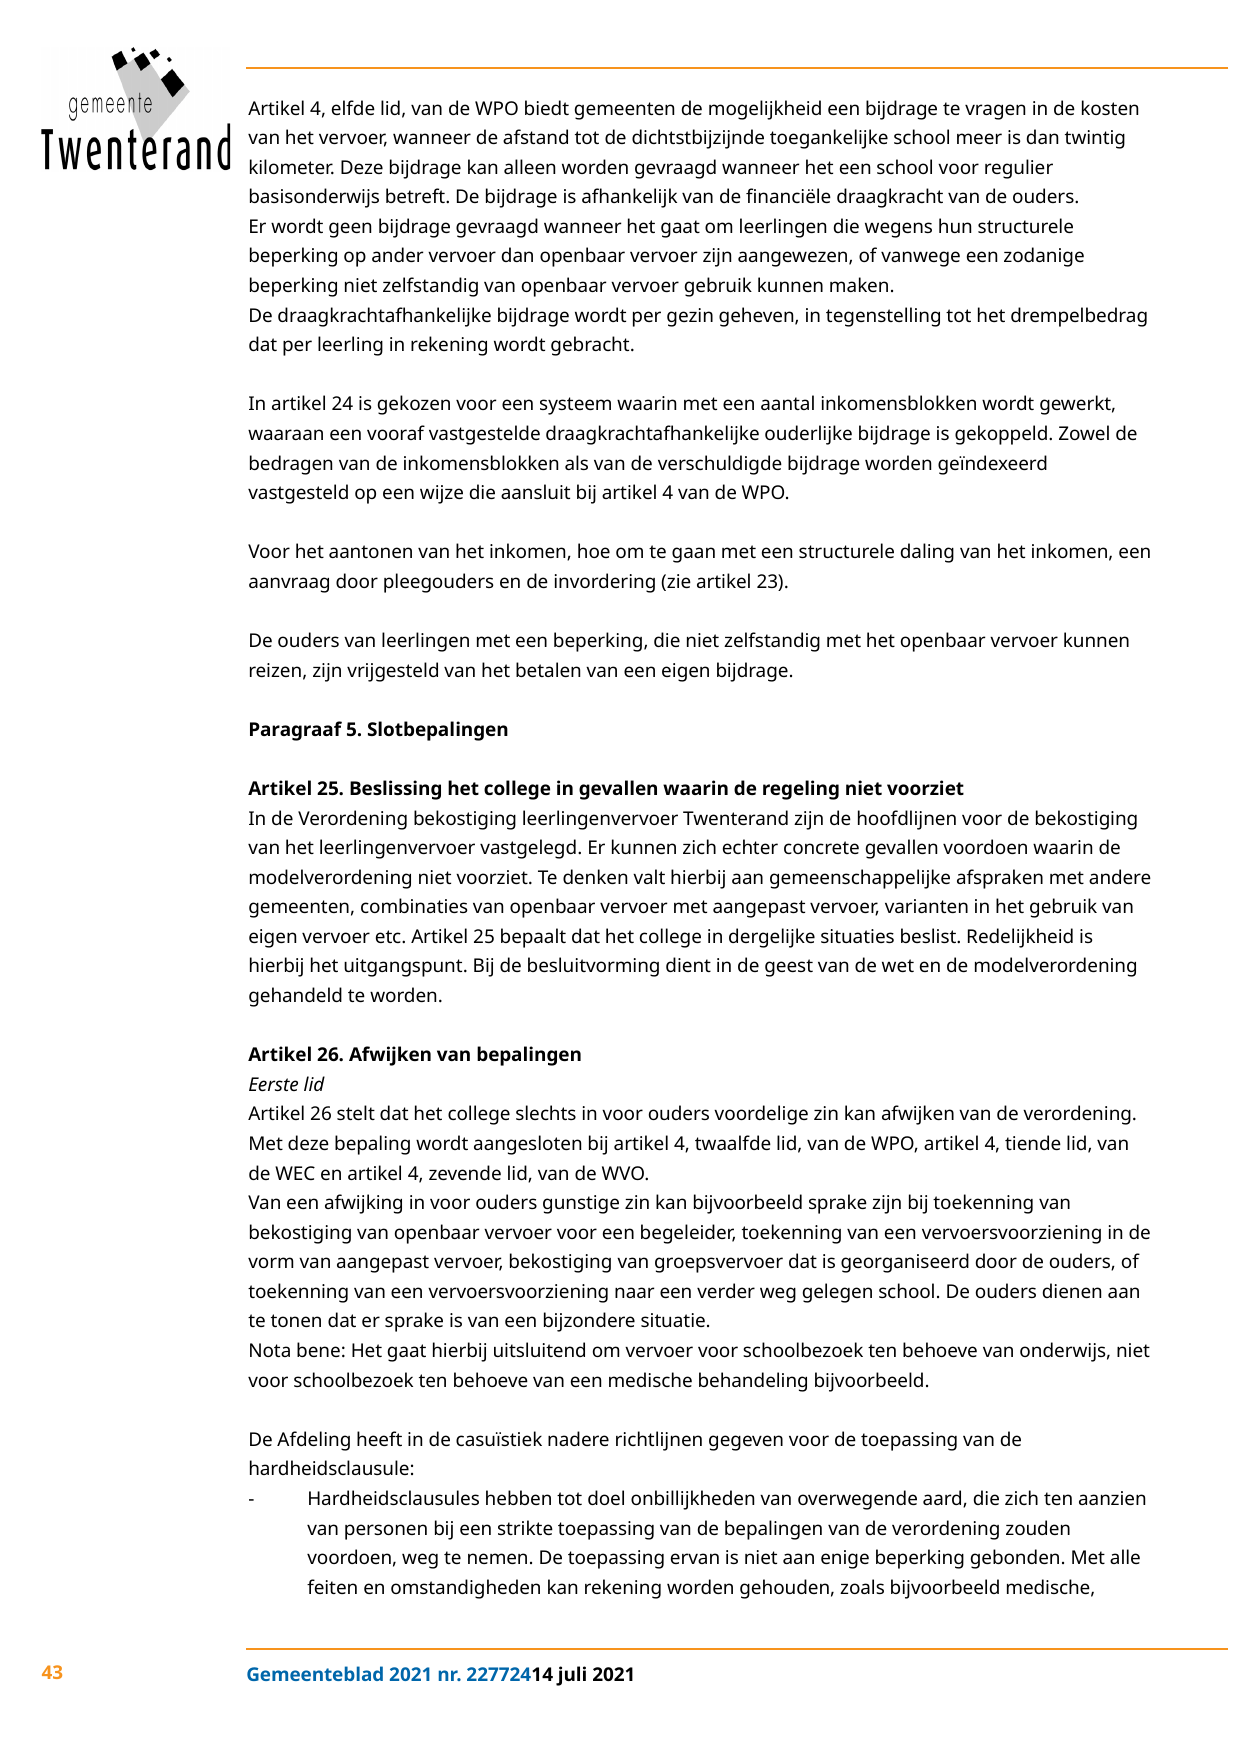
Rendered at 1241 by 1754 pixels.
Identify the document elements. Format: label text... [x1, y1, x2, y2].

text Artikel 4, elfde lid, van de WPO biedt gemeenten de mogelijkheid een bijdrage te vragen in de kosten van het vervoer, wanneer de afstand tot de dichtstbijzijnde toegankelijke school meer is dan twintig kilometer. Deze bijdrage kan alleen worden gevraagd wanneer het een school voor regulier basisonderwijs betreft. De bijdrage is afhankelijk van de financiële draagkracht van de ouders. [248, 95, 1152, 209]
list Hardheidsclausules hebben tot doel onbillijkheden van overwegende aard, die zich ten aanzien van personen bij een strikte toepassing van de bepalingen van de verordening zouden voordoen, weg te nemen. De toepassing ervan is niet aan enige beperking gebonden. Met alle feiten en omstandigheden kan rekening worden gehouden, zoals bijvoorbeeld medische, [248, 1485, 1152, 1600]
text Paragraaf 5. Slotbepalingen [248, 716, 1152, 742]
text De Afdeling heeft in de casuïstiek nadere richtlijnen gegeven voor de toepassing van de hardheidsclausule: [248, 1426, 1152, 1481]
picture [41, 47, 231, 172]
text Artikel 26. Afwijken van bepalingen [248, 1041, 1152, 1067]
text Nota bene: Het gaat hierbij uitsluitend om vervoer voor schoolbezoek ten behoeve van onderwijs, niet voor schoolbezoek ten behoeve van een medische behandeling bijvoorbeeld. [248, 1337, 1152, 1393]
text De ouders van leerlingen met een beperking, die niet zelfstandig met het openbaar vervoer kunnen reizen, zijn vrijgesteld van het betalen van een eigen bijdrage. [248, 627, 1152, 683]
text In artikel 24 is gekozen voor een systeem waarin met een aantal inkomensblokken wordt gewerkt, waaraan een vooraf vastgestelde draagkrachtafhankelijke ouderlijke bijdrage is gekoppeld. Zowel de bedragen van de inkomensblokken als van de verschuldigde bijdrage worden geïndexeerd vastgesteld op een wijze die aansluit bij artikel 4 van de WPO. [248, 391, 1152, 505]
text Van een afwijking in voor ouders gunstige zin kan bijvoorbeeld sprake zijn bij toekenning van bekostiging van openbaar vervoer voor een begeleider, toekenning van een vervoersvoorziening in de vorm van aangepast vervoer, bekostiging van groepsvervoer dat is georganiseerd door de ouders, of toekenning van een vervoersvoorziening naar een verder weg gelegen school. De ouders dienen aan te tonen dat er sprake is van een bijzondere situatie. [248, 1189, 1152, 1333]
text Eerste lid [248, 1071, 1152, 1097]
text Artikel 26 stelt dat het college slechts in voor ouders voordelige zin kan afwijken van de verordening. Met deze bepaling wordt aangesloten bij artikel 4, twaalfde lid, van de WPO, artikel 4, tiende lid, van de WEC en artikel 4, zevende lid, van de WVO. [248, 1101, 1152, 1186]
text In de Verordening bekostiging leerlingenvervoer Twenterand zijn de hoofdlijnen voor de bekostiging van het leerlingenvervoer vastgelegd. Er kunnen zich echter concrete gevallen voordoen waarin de modelverordening niet voorziet. Te denken valt hierbij aan gemeenschappelijke afspraken met andere gemeenten, combinaties van openbaar vervoer met aangepast vervoer, varianten in het gebruik van eigen vervoer etc. Artikel 25 bepaalt dat het college in dergelijke situaties beslist. Redelijkheid is hierbij het uitgangspunt. Bij de besluitvorming dient in de geest van de wet en de modelverordening gehandeld te worden. [248, 805, 1152, 1008]
text De draagkrachtafhankelijke bijdrage wordt per gezin geheven, in tegenstelling tot het drempelbedrag dat per leerling in rekening wordt gebracht. [248, 302, 1152, 357]
text Er wordt geen bijdrage gevraagd wanneer het gaat om leerlingen die wegens hun structurele beperking op ander vervoer dan openbaar vervoer zijn aangewezen, of vanwege een zodanige beperking niet zelfstandig van openbaar vervoer gebruik kunnen maken. [248, 213, 1152, 298]
text Voor het aantonen van het inkomen, hoe om te gaan met een structurele daling van het inkomen, een aanvraag door pleegouders en de invordering (zie artikel 23). [248, 538, 1152, 594]
text Artikel 25. Beslissing het college in gevallen waarin de regeling niet voorziet [248, 775, 1152, 801]
